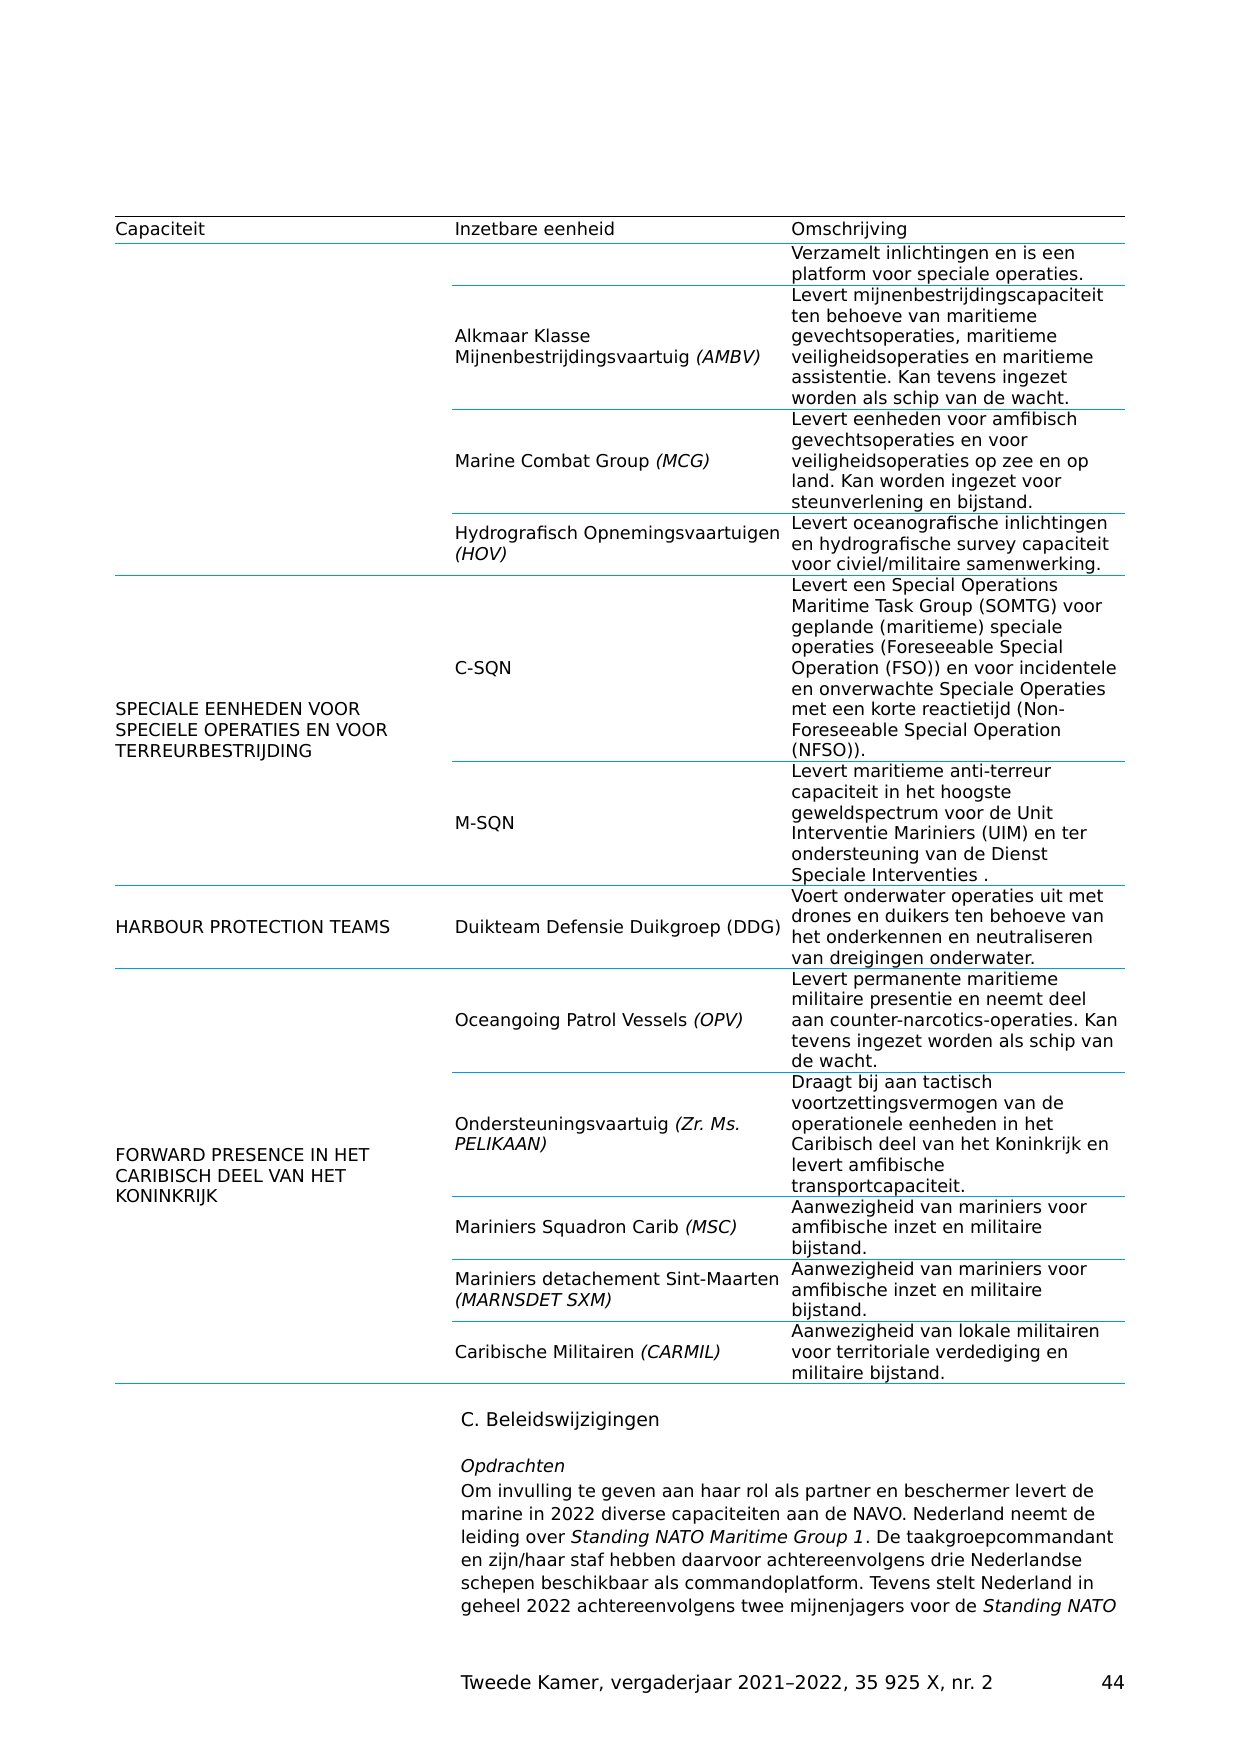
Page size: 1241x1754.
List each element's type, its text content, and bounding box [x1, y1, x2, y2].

table_cell Inzetbare eenheid [452, 217, 788, 243]
table_cell Aanwezigheid van lokale militairen voor territoriale verdediging en militaire bijstand. [788, 1322, 1125, 1383]
table_cell HARBOUR PROTECTION TEAMS [115, 886, 452, 968]
table_cell Duikteam Defensie Duikgroep (DDG) [452, 886, 788, 968]
table_cell Levert maritieme anti-terreur capaciteit in het hoogste geweldspectrum voor de Unit Interventie Mariniers (UIM) en ter ondersteuning van de Dienst Speciale Interventies . [788, 762, 1125, 885]
table_cell SPECIALE EENHEDEN VOOR SPECIELE OPERATIES EN VOOR TERREURBESTRIJDING [115, 576, 452, 885]
table_cell Voert onderwater operaties uit met drones en duikers ten behoeve van het onderkennen en neutraliseren van dreigingen onderwater. [788, 886, 1125, 968]
table_cell Capaciteit [115, 217, 452, 243]
table_cell Oceangoing Patrol Vessels (OPV) [452, 969, 788, 1072]
text Om invulling te geven aan haar rol als partner en beschermer levert de marine in 2022 diverse capaciteiten aan de NAVO. Nederland neemt de leiding over Standing NATO Maritime Group 1. De taakgroepcommandant en zijn/haar staf hebben daarvoor achtereenvolgens drie Nederlandse schepen beschikbaar als commandoplatform. Tevens stelt Nederland in geheel 2022 achtereenvolgens twee mijnenjagers voor de Standing NATO [461, 1479, 1125, 1617]
table_cell Levert mijnenbestrijdingscapaciteit ten behoeve van maritieme gevechtsoperaties, maritieme veiligheidsoperaties en maritieme assistentie. Kan tevens ingezet worden als schip van de wacht. [788, 286, 1125, 409]
table_cell Levert permanente maritieme militaire presentie en neemt deel aan counter-narcotics-operaties. Kan tevens ingezet worden als schip van de wacht. [788, 969, 1125, 1072]
table_cell Omschrijving [788, 217, 1125, 243]
table_cell Aanwezigheid van mariniers voor amfibische inzet en militaire bijstand. [788, 1260, 1125, 1321]
text Opdrachten [461, 1454, 1125, 1477]
table_cell [115, 244, 452, 575]
table_cell FORWARD PRESENCE IN HET CARIBISCH DEEL VAN HET KONINKRIJK [115, 969, 452, 1383]
table_cell Marine Combat Group (MCG) [452, 410, 788, 512]
table_header Tabel 10 Capaciteiten marine [115, 191, 1125, 216]
table_cell Levert een Special Operations Maritime Task Group (SOMTG) voor geplande (maritieme) speciale operaties (Foreseeable Special Operation (FSO)) en voor incidentele en onverwachte Speciale Operaties met een korte reactietijd (Non-Foreseeable Special Operation (NFSO)). [788, 576, 1125, 761]
table_cell Alkmaar Klasse Mijnenbestrijdingsvaartuig (AMBV) [452, 286, 788, 409]
table_cell Mariniers Squadron Carib (MSC) [452, 1197, 788, 1258]
table_cell C-SQN [452, 576, 788, 761]
table_cell M-SQN [452, 762, 788, 885]
title C. Beleidswijzigingen [461, 1409, 1125, 1431]
table_cell Levert eenheden voor amfibisch gevechtsoperaties en voor veiligheidsoperaties op zee en op land. Kan worden ingezet voor steunverlening en bijstand. [788, 410, 1125, 512]
table_cell Mariniers detachement Sint-Maarten (MARNSDET SXM) [452, 1260, 788, 1321]
table_cell Ondersteuningsvaartuig (Zr. Ms. PELIKAAN) [452, 1073, 788, 1196]
table_cell Verzamelt inlichtingen en is een platform voor speciale operaties. [788, 244, 1125, 284]
table_cell Caribische Militairen (CARMIL) [452, 1322, 788, 1383]
table_cell Hydrografisch Opnemingsvaartuigen (HOV) [452, 514, 788, 575]
table_cell Draagt bij aan tactisch voortzettingsvermogen van de operationele eenheden in het Caribisch deel van het Koninkrijk en levert amfibische transportcapaciteit. [788, 1073, 1125, 1196]
table_cell Levert oceanografische inlichtingen en hydrografische survey capaciteit voor civiel/militaire samenwerking. [788, 514, 1125, 575]
table_cell [452, 244, 788, 284]
table_cell Aanwezigheid van mariniers voor amfibische inzet en militaire bijstand. [788, 1197, 1125, 1258]
